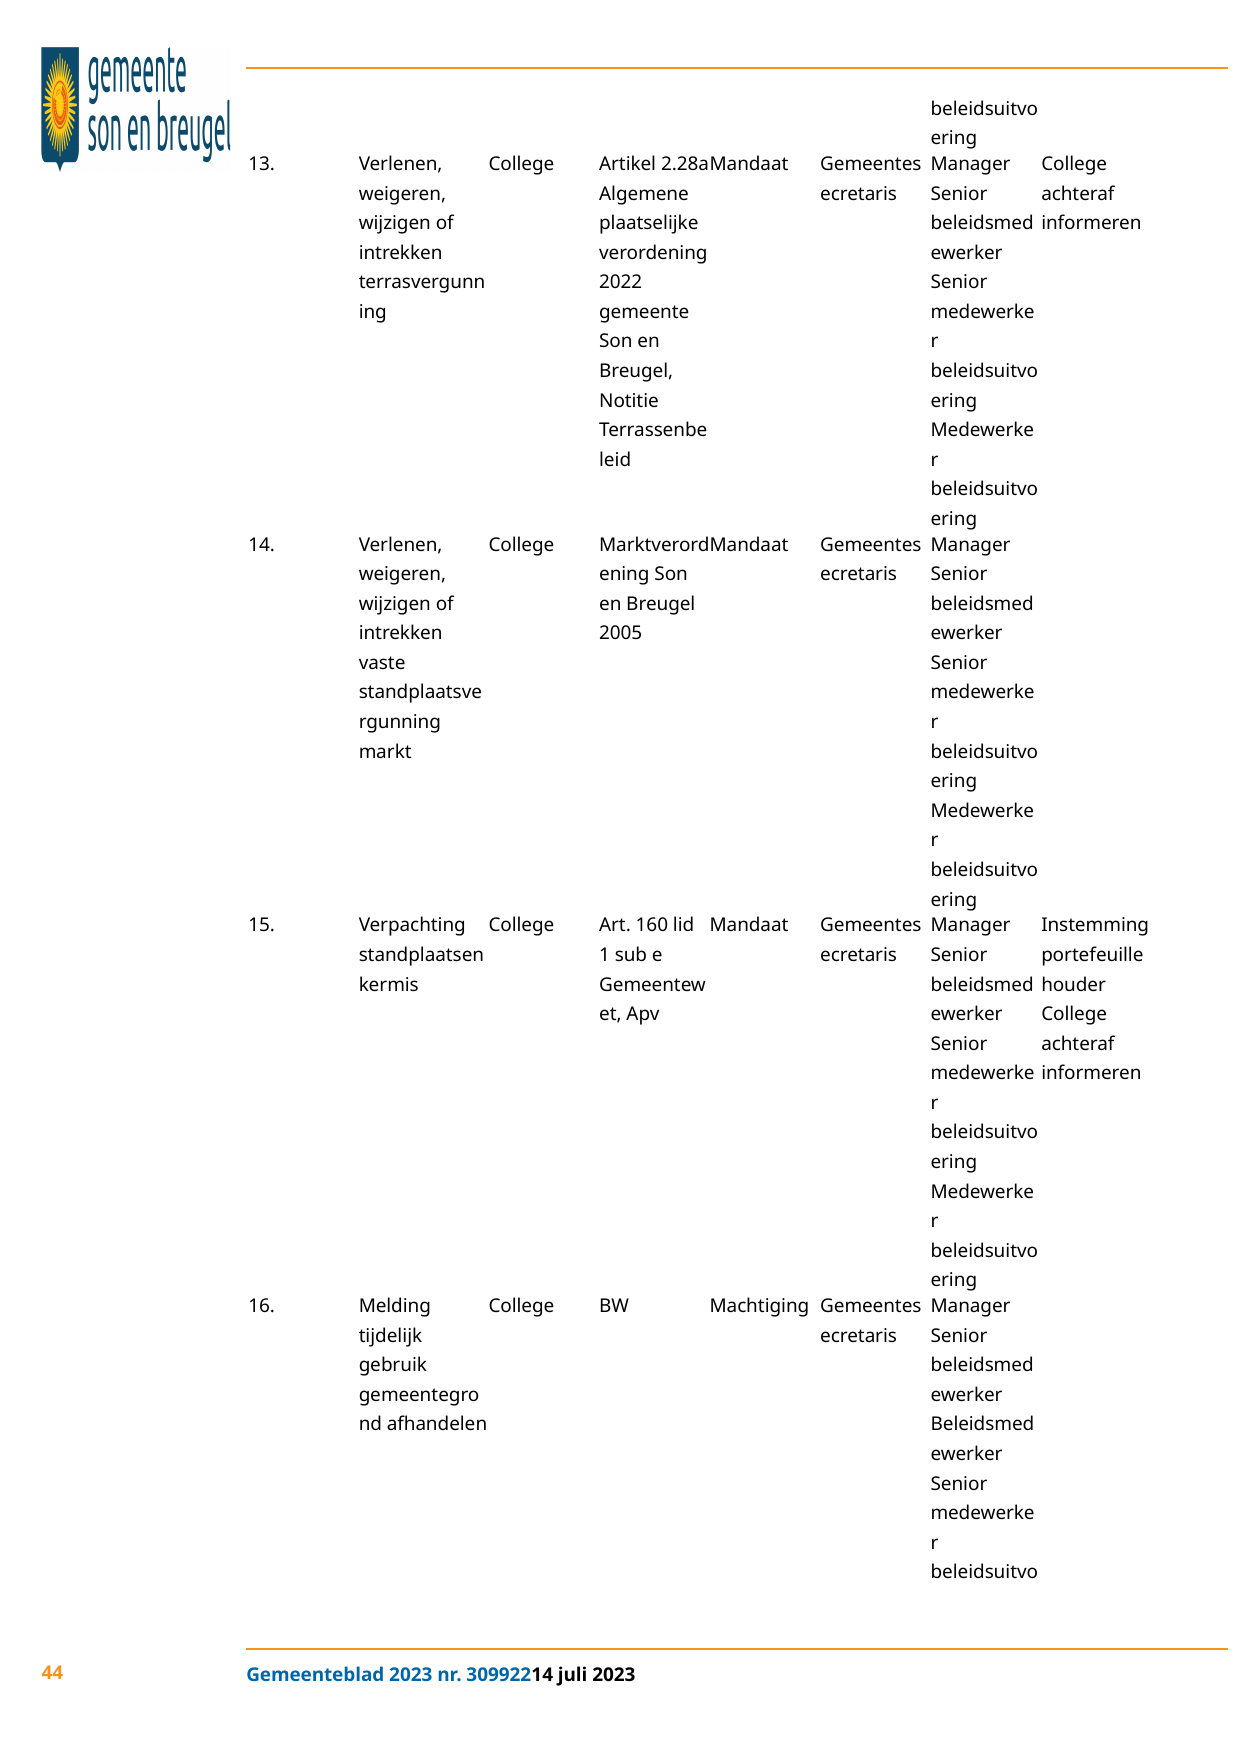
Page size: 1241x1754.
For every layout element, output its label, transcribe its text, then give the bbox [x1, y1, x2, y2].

table_cell Melding tijdelijk gebruik gemeentegrond afhandelen [359, 1292, 488, 1584]
table_cell [1041, 95, 1152, 150]
table_cell [1041, 1292, 1152, 1584]
table_cell College achteraf informeren [1041, 150, 1152, 531]
table_cell 13. [248, 150, 358, 531]
table_cell 14. [248, 531, 358, 912]
table_cell Gemeentesecretaris [820, 531, 930, 912]
table_cell Art. 160 lid 1 sub e Gemeentewet, Apv [599, 912, 709, 1292]
table_cell College [488, 912, 599, 1292]
table_cell [709, 95, 820, 150]
table_cell Mandaat [709, 150, 820, 531]
table_cell Marktverordening Son en Breugel 2005 [599, 531, 709, 912]
table_cell BW [599, 1292, 709, 1584]
table_cell College [488, 1292, 599, 1584]
table_cell [1041, 531, 1152, 912]
table_cell Verpachting standplaatsen kermis [359, 912, 488, 1292]
table_cell Gemeentesecretaris [820, 1292, 930, 1584]
table_cell 15. [248, 912, 358, 1292]
table_cell beleidsuitvoering [930, 95, 1041, 150]
table_cell Mandaat [709, 912, 820, 1292]
table_cell Mandaat [709, 531, 820, 912]
table_cell College [488, 531, 599, 912]
table_cell Manager Senior beleidsmedewerker Senior medewerker beleidsuitvoering Medewerker beleidsuitvoering [930, 150, 1041, 531]
table_cell Verlenen, weigeren, wijzigen of intrekken vaste standplaatsvergunning markt [359, 531, 488, 912]
table_cell 16. [248, 1292, 358, 1584]
table_cell Gemeentesecretaris [820, 150, 930, 531]
table_cell Gemeentesecretaris [820, 912, 930, 1292]
table_cell Manager Senior beleidsmedewerker Senior medewerker beleidsuitvoering Medewerker beleidsuitvoering [930, 912, 1041, 1292]
table_cell Verlenen, weigeren, wijzigen of intrekken terrasvergunning [359, 150, 488, 531]
table_cell [359, 95, 488, 150]
table_cell College [488, 150, 599, 531]
picture [41, 47, 231, 172]
table_cell [599, 95, 709, 150]
table_cell Instemming portefeuillehouder College achteraf informeren [1041, 912, 1152, 1292]
table_cell Manager Senior beleidsmedewerker Senior medewerker beleidsuitvoering Medewerker beleidsuitvoering [930, 531, 1041, 912]
table_cell Manager Senior beleidsmedewerker Beleidsmedewerker Senior medewerker beleidsuitvo [930, 1292, 1041, 1584]
table_cell [820, 95, 930, 150]
table_cell [488, 95, 599, 150]
table_cell [248, 95, 358, 150]
table_cell Machtiging [709, 1292, 820, 1584]
table_cell Artikel 2.28a Algemene plaatselijke verordening 2022 gemeente Son en Breugel, Notitie Terrassenbeleid [599, 150, 709, 531]
